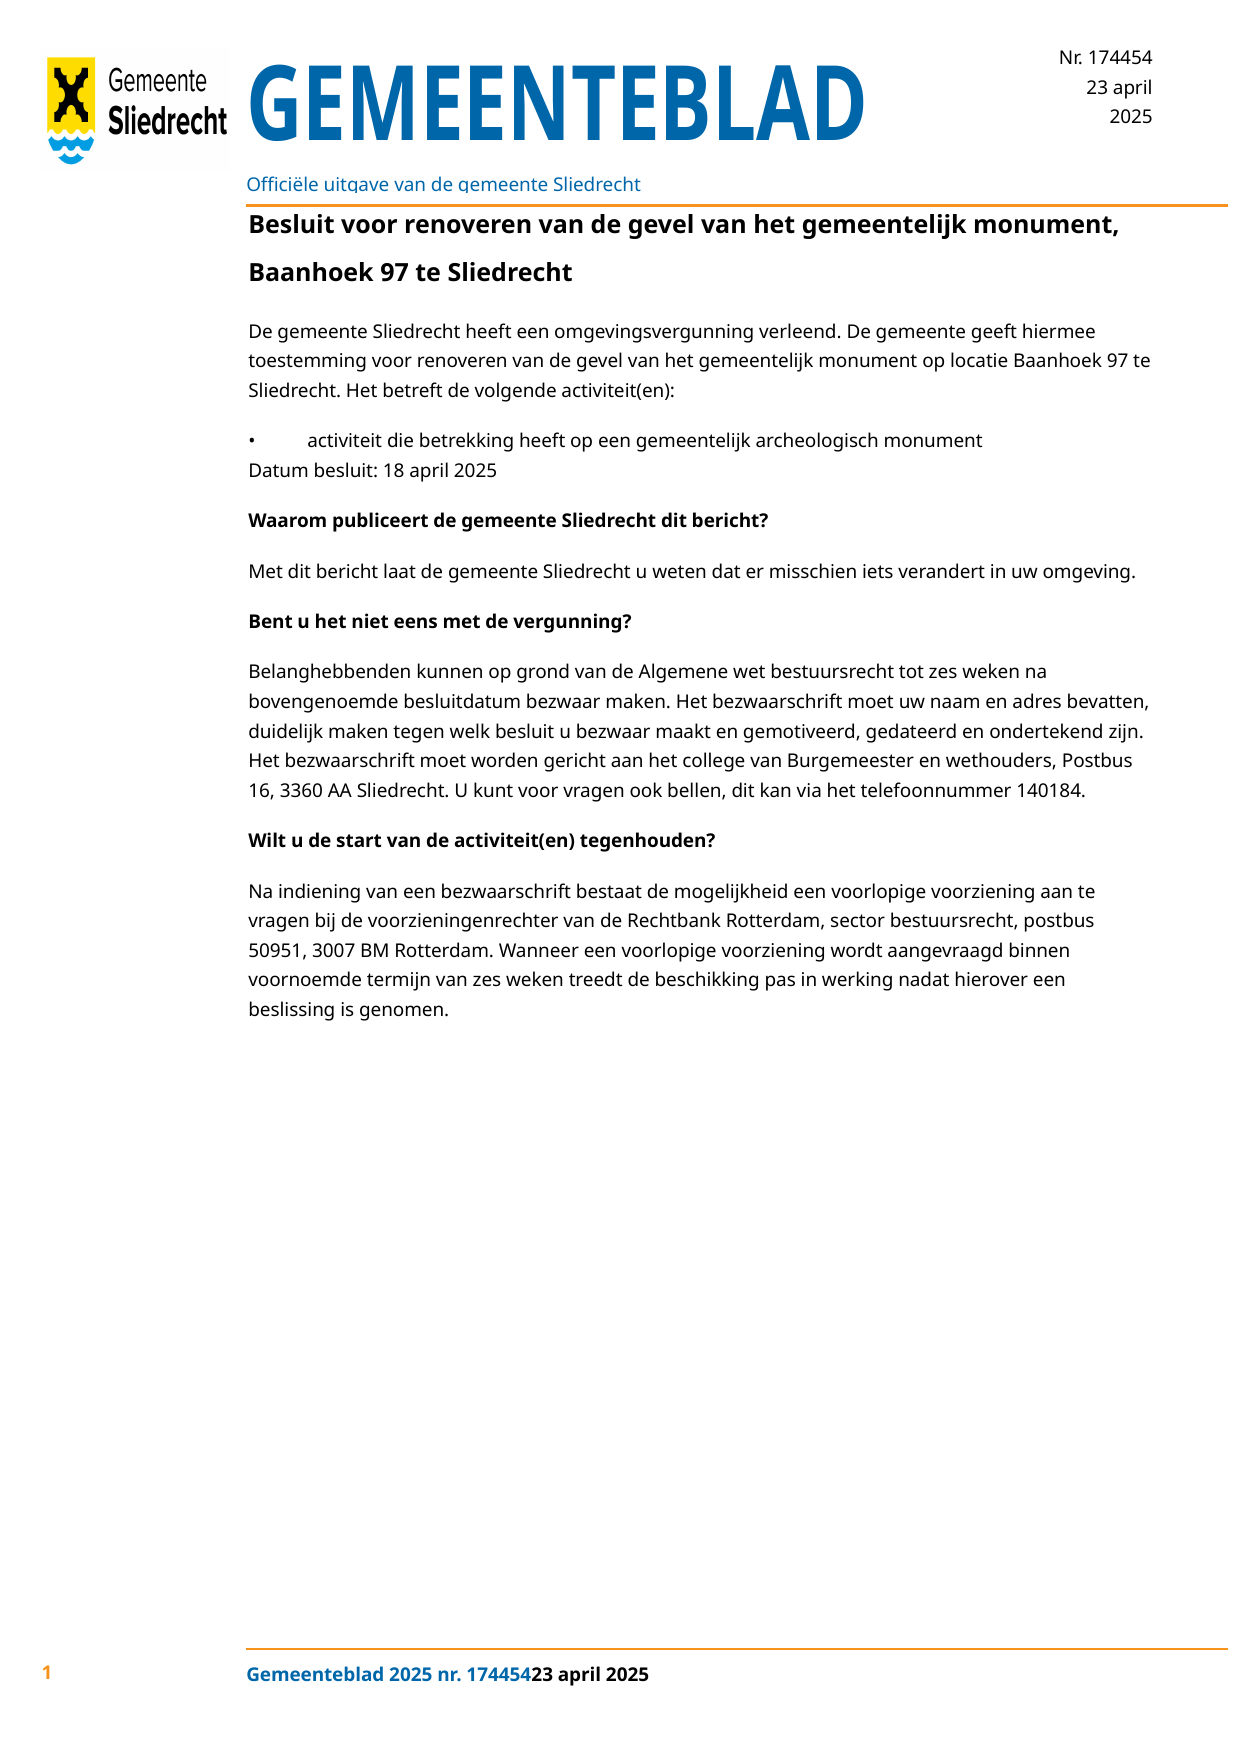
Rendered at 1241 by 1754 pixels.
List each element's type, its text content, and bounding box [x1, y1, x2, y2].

text Waarom publiceert de gemeente Sliedrecht dit bericht? [248, 507, 1152, 533]
text Bent u het niet eens met de vergunning? [248, 608, 1152, 634]
text Wilt u de start van de activiteit(en) tegenhouden? [248, 827, 1152, 853]
text Met dit bericht laat de gemeente Sliedrecht u weten dat er misschien iets verandert in uw omgeving. [248, 558, 1152, 584]
picture [41, 47, 231, 172]
text Datum besluit: 18 april 2025 [248, 457, 1152, 483]
text Besluit voor renoveren van de gevel van het gemeentelijk monument, Baanhoek 97 te Sliedrecht [248, 207, 1152, 288]
text Na indiening van een bezwaarschrift bestaat de mogelijkheid een voorlopige voorziening aan te vragen bij de voorzieningenrechter van de Rechtbank Rotterdam, sector bestuursrecht, postbus 50951, 3007 BM Rotterdam. Wanneer een voorlopige voorziening wordt aangevraagd binnen voornoemde termijn van zes weken treedt de beschikking pas in werking nadat hierover een beslissing is genomen. [248, 878, 1152, 1022]
text Belanghebbenden kunnen op grond van de Algemene wet bestuursrecht tot zes weken na bovengenoemde besluitdatum bezwaar maken. Het bezwaarschrift moet uw naam en adres bevatten, duidelijk maken tegen welk besluit u bezwaar maakt en gemotiveerd, gedateerd en ondertekend zijn. Het bezwaarschrift moet worden gericht aan het college van Burgemeester en wethouders, Postbus 16, 3360 AA Sliedrecht. U kunt voor vragen ook bellen, dit kan via het telefoonnummer 140184. [248, 659, 1152, 803]
text De gemeente Sliedrecht heeft een omgevingsvergunning verleend. De gemeente geeft hiermee toestemming voor renoveren van de gevel van het gemeentelijk monument op locatie Baanhoek 97 te Sliedrecht. Het betreft de volgende activiteit(en): [248, 318, 1152, 403]
list activiteit die betrekking heeft op een gemeentelijk archeologisch monument [248, 427, 1152, 453]
